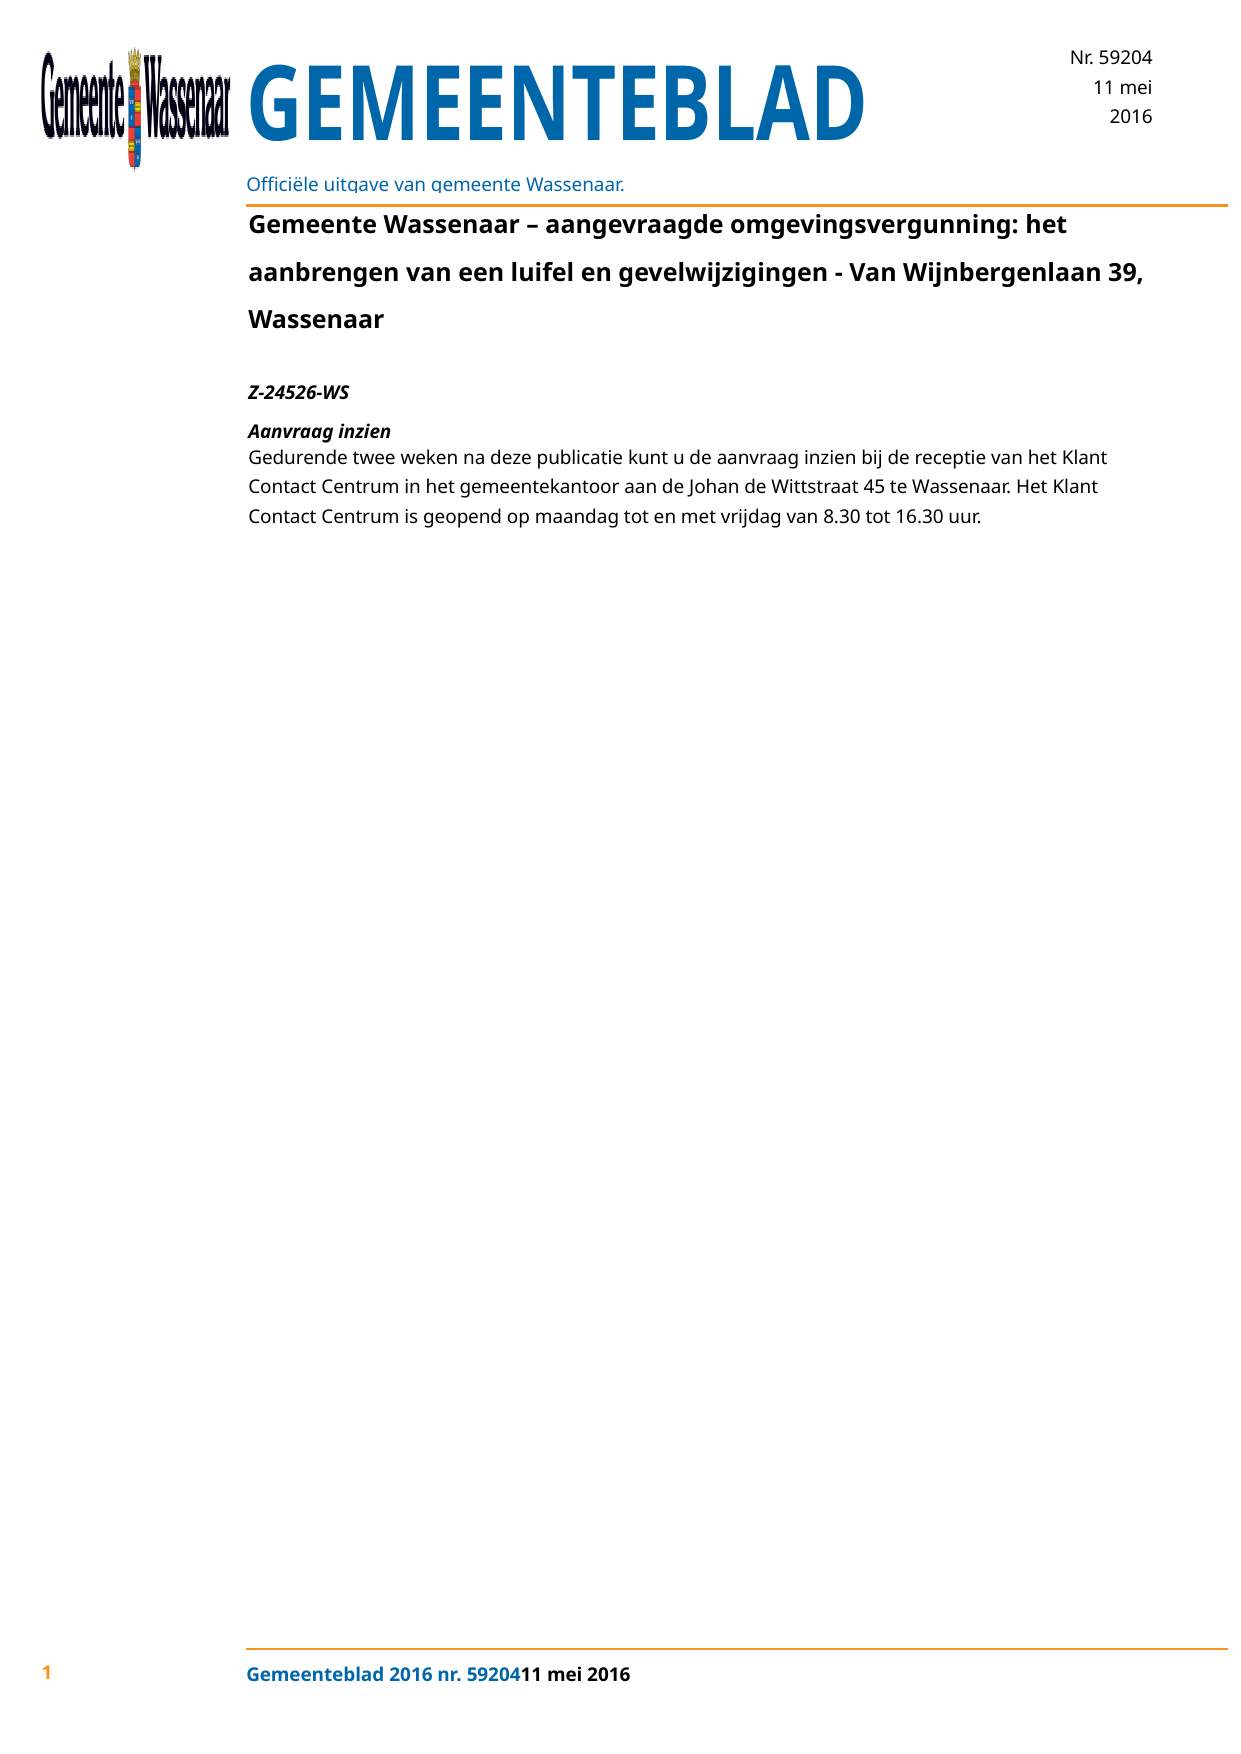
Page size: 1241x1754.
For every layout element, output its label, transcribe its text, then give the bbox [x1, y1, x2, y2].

text Gedurende twee weken na deze publicatie kunt u de aanvraag inzien bij de receptie van het Klant Contact Centrum in het gemeentekantoor aan de Johan de Wittstraat 45 te Wassenaar. Het Klant Contact Centrum is geopend op maandag tot en met vrijdag van 8.30 tot 16.30 uur. [248, 444, 1152, 529]
text Z-24526-WS [248, 379, 1152, 405]
text Aanvraag inzien [248, 418, 1152, 444]
text Gemeente Wassenaar – aangevraagde omgevingsvergunning: het aanbrengen van een luifel en gevelwijzigingen - Van Wijnbergenlaan 39, Wassenaar [248, 207, 1152, 336]
picture [41, 47, 231, 172]
